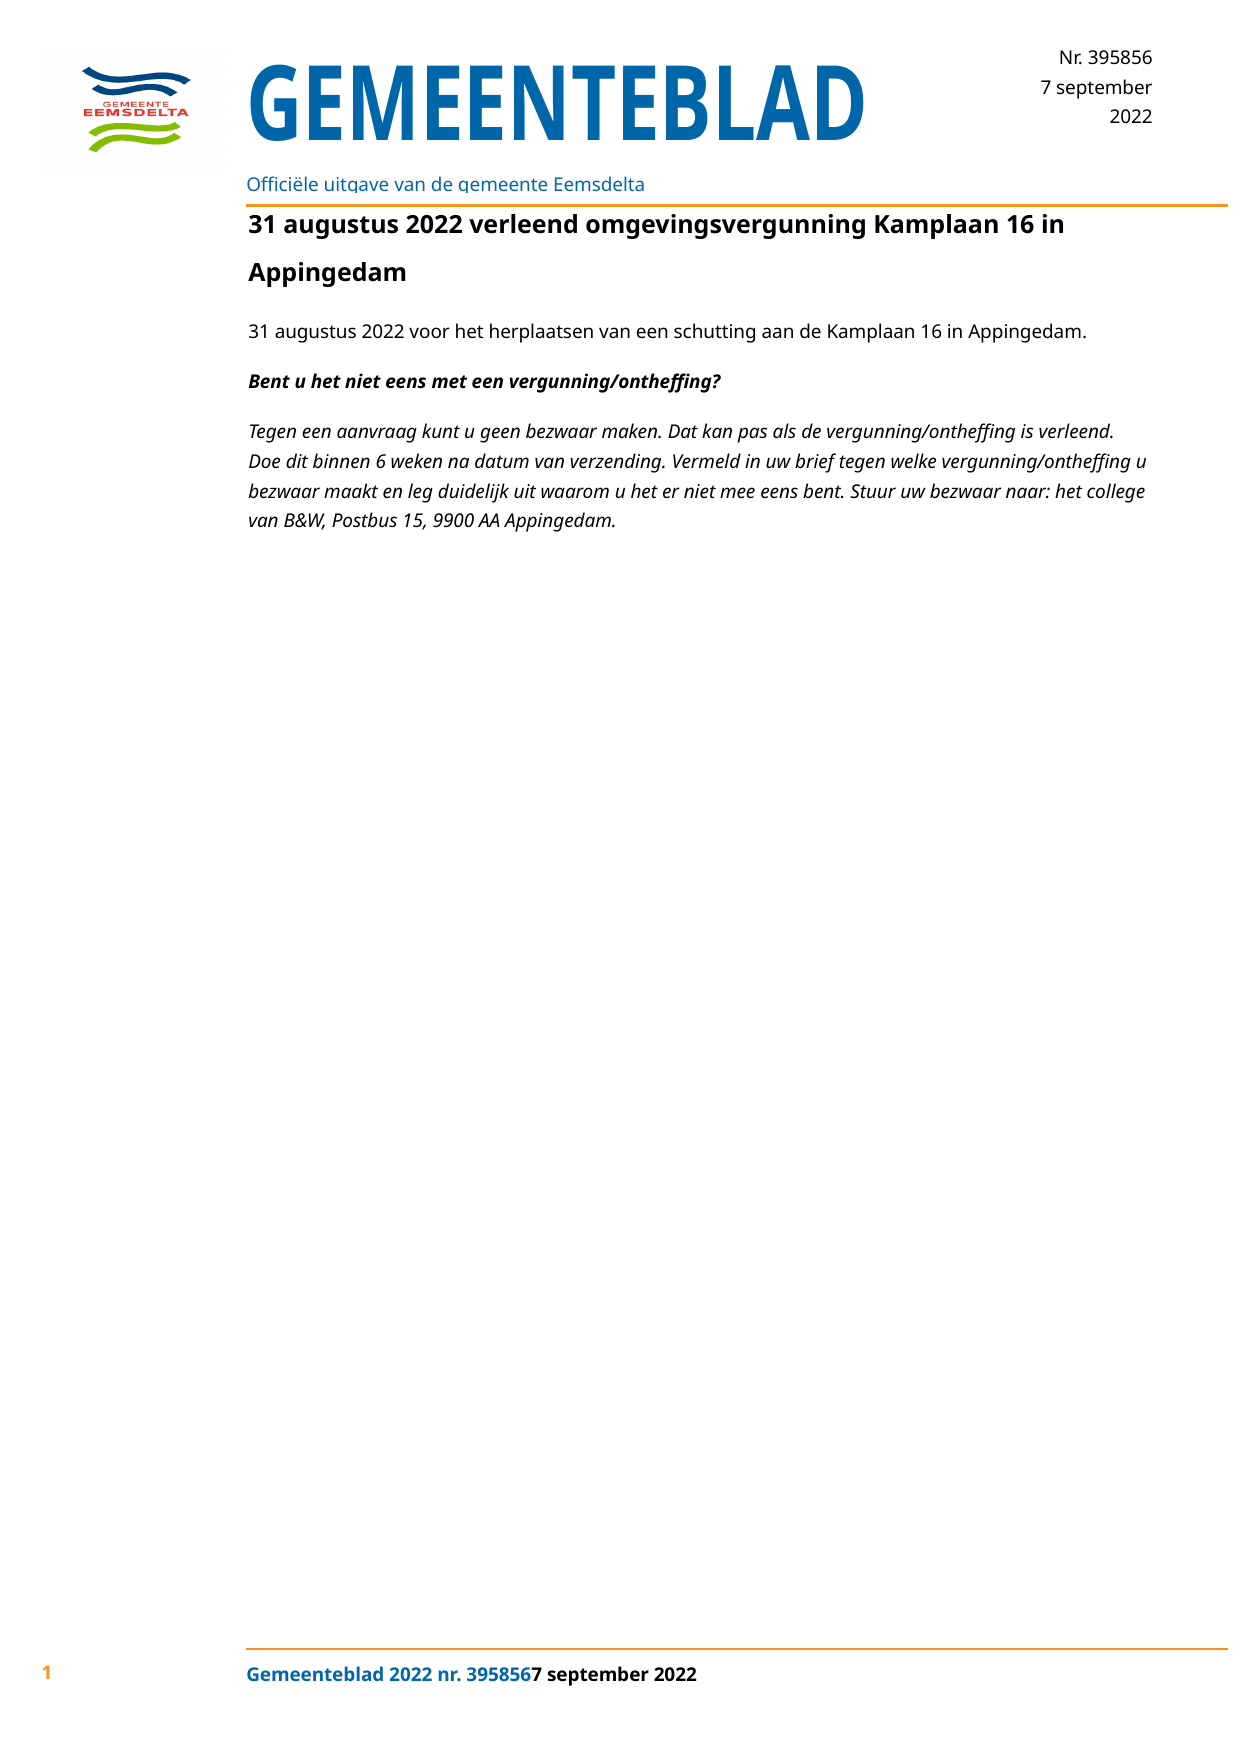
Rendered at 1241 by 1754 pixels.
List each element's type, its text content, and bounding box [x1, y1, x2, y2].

text Tegen een aanvraag kunt u geen bezwaar maken. Dat kan pas als de vergunning/ontheffing is verleend. Doe dit binnen 6 weken na datum van verzending. Vermeld in uw brief tegen welke vergunning/ontheffing u bezwaar maakt en leg duidelijk uit waarom u het er niet mee eens bent. Stuur uw bezwaar naar: het college van B&W, Postbus 15, 9900 AA Appingedam. [248, 419, 1152, 533]
text 31 augustus 2022 verleend omgevingsvergunning Kamplaan 16 in Appingedam [248, 207, 1152, 288]
text Bent u het niet eens met een vergunning/ontheffing? [248, 368, 1152, 394]
picture [41, 47, 231, 172]
text 31 augustus 2022 voor het herplaatsen van een schutting aan de Kamplaan 16 in Appingedam. [248, 318, 1152, 344]
